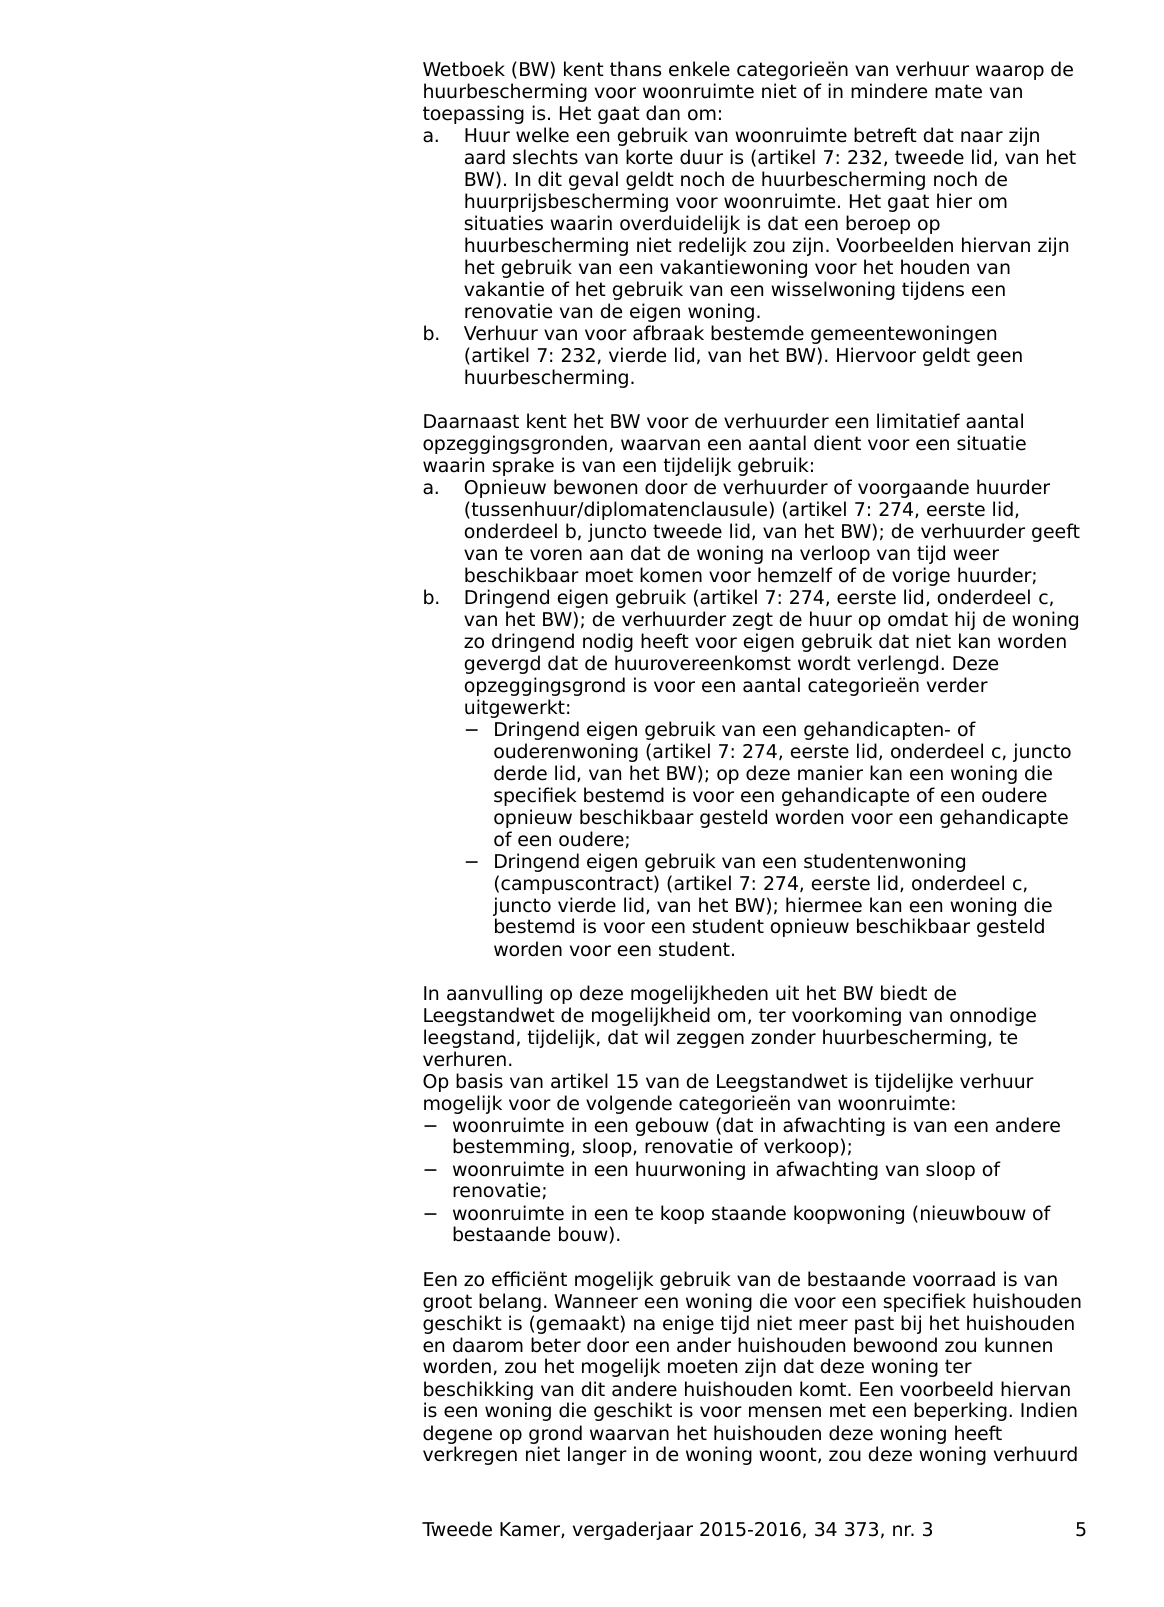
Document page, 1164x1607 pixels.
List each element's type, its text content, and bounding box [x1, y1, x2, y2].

text − woonruimte in een gebouw (dat in afwachting is van een andere bestemming, sloop, renovatie of verkoop); [422, 1114, 1087, 1158]
text In aanvulling op deze mogelijkheden uit het BW biedt de Leegstandwet de mogelijkheid om, ter voorkoming van onnodige leegstand, tijdelijk, dat wil zeggen zonder huurbescherming, te verhuren. [422, 983, 1087, 1071]
text Wetboek (BW) kent thans enkele categorieën van verhuur waarop de huurbescherming voor woonruimte niet of in mindere mate van toepassing is. Het gaat dan om: [422, 59, 1087, 125]
text b. Verhuur van voor afbraak bestemde gemeentewoningen (artikel 7: 232, vierde lid, van het BW). Hiervoor geldt geen huurbescherming. [422, 323, 1087, 389]
text a. Huur welke een gebruik van woonruimte betreft dat naar zijn aard slechts van korte duur is (artikel 7: 232, tweede lid, van het BW). In dit geval geldt noch de huurbescherming noch de huurprijsbescherming voor woonruimte. Het gaat hier om situaties waarin overduidelijk is dat een beroep op huurbescherming niet redelijk zou zijn. Voorbeelden hiervan zijn het gebruik van een vakantiewoning voor het houden van vakantie of het gebruik van een wisselwoning tijdens een renovatie van de eigen woning. [422, 125, 1087, 323]
text − Dringend eigen gebruik van een gehandicapten- of ouderenwoning (artikel 7: 274, eerste lid, onderdeel c, juncto derde lid, van het BW); op deze manier kan een woning die specifiek bestemd is voor een gehandicapte of een oudere opnieuw beschikbaar gesteld worden voor een gehandicapte of een oudere; [464, 719, 1087, 851]
text b. Dringend eigen gebruik (artikel 7: 274, eerste lid, onderdeel c, van het BW); de verhuurder zegt de huur op omdat hij de woning zo dringend nodig heeft voor eigen gebruik dat niet kan worden gevergd dat de huurovereenkomst wordt verlengd. Deze opzeggingsgrond is voor een aantal categorieën verder uitgewerkt: [422, 587, 1087, 719]
text Daarnaast kent het BW voor de verhuurder een limitatief aantal opzeggingsgronden, waarvan een aantal dient voor een situatie waarin sprake is van een tijdelijk gebruik: [422, 411, 1087, 477]
text a. Opnieuw bewonen door de verhuurder of voorgaande huurder (tussenhuur/diplomatenclausule) (artikel 7: 274, eerste lid, onderdeel b, juncto tweede lid, van het BW); de verhuurder geeft van te voren aan dat de woning na verloop van tijd weer beschikbaar moet komen voor hemzelf of de vorige huurder; [422, 477, 1087, 587]
text Op basis van artikel 15 van de Leegstandwet is tijdelijke verhuur mogelijk voor de volgende categorieën van woonruimte: [422, 1071, 1087, 1114]
text − woonruimte in een huurwoning in afwachting van sloop of renovatie; [422, 1158, 1087, 1202]
text − Dringend eigen gebruik van een studentenwoning (campuscontract) (artikel 7: 274, eerste lid, onderdeel c, juncto vierde lid, van het BW); hiermee kan een woning die bestemd is voor een student opnieuw beschikbaar gesteld worden voor een student. [464, 851, 1087, 960]
text − woonruimte in een te koop staande koopwoning (nieuwbouw of bestaande bouw). [422, 1202, 1087, 1246]
text Een zo efficiënt mogelijk gebruik van de bestaande voorraad is van groot belang. Wanneer een woning die voor een specifiek huishouden geschikt is (gemaakt) na enige tijd niet meer past bij het huishouden en daarom beter door een ander huishouden bewoond zou kunnen worden, zou het mogelijk moeten zijn dat deze woning ter beschikking van dit andere huishouden komt. Een voorbeeld hiervan is een woning die geschikt is voor mensen met een beperking. Indien degene op grond waarvan het huishouden deze woning heeft verkregen niet langer in de woning woont, zou deze woning verhuurd [422, 1268, 1087, 1466]
